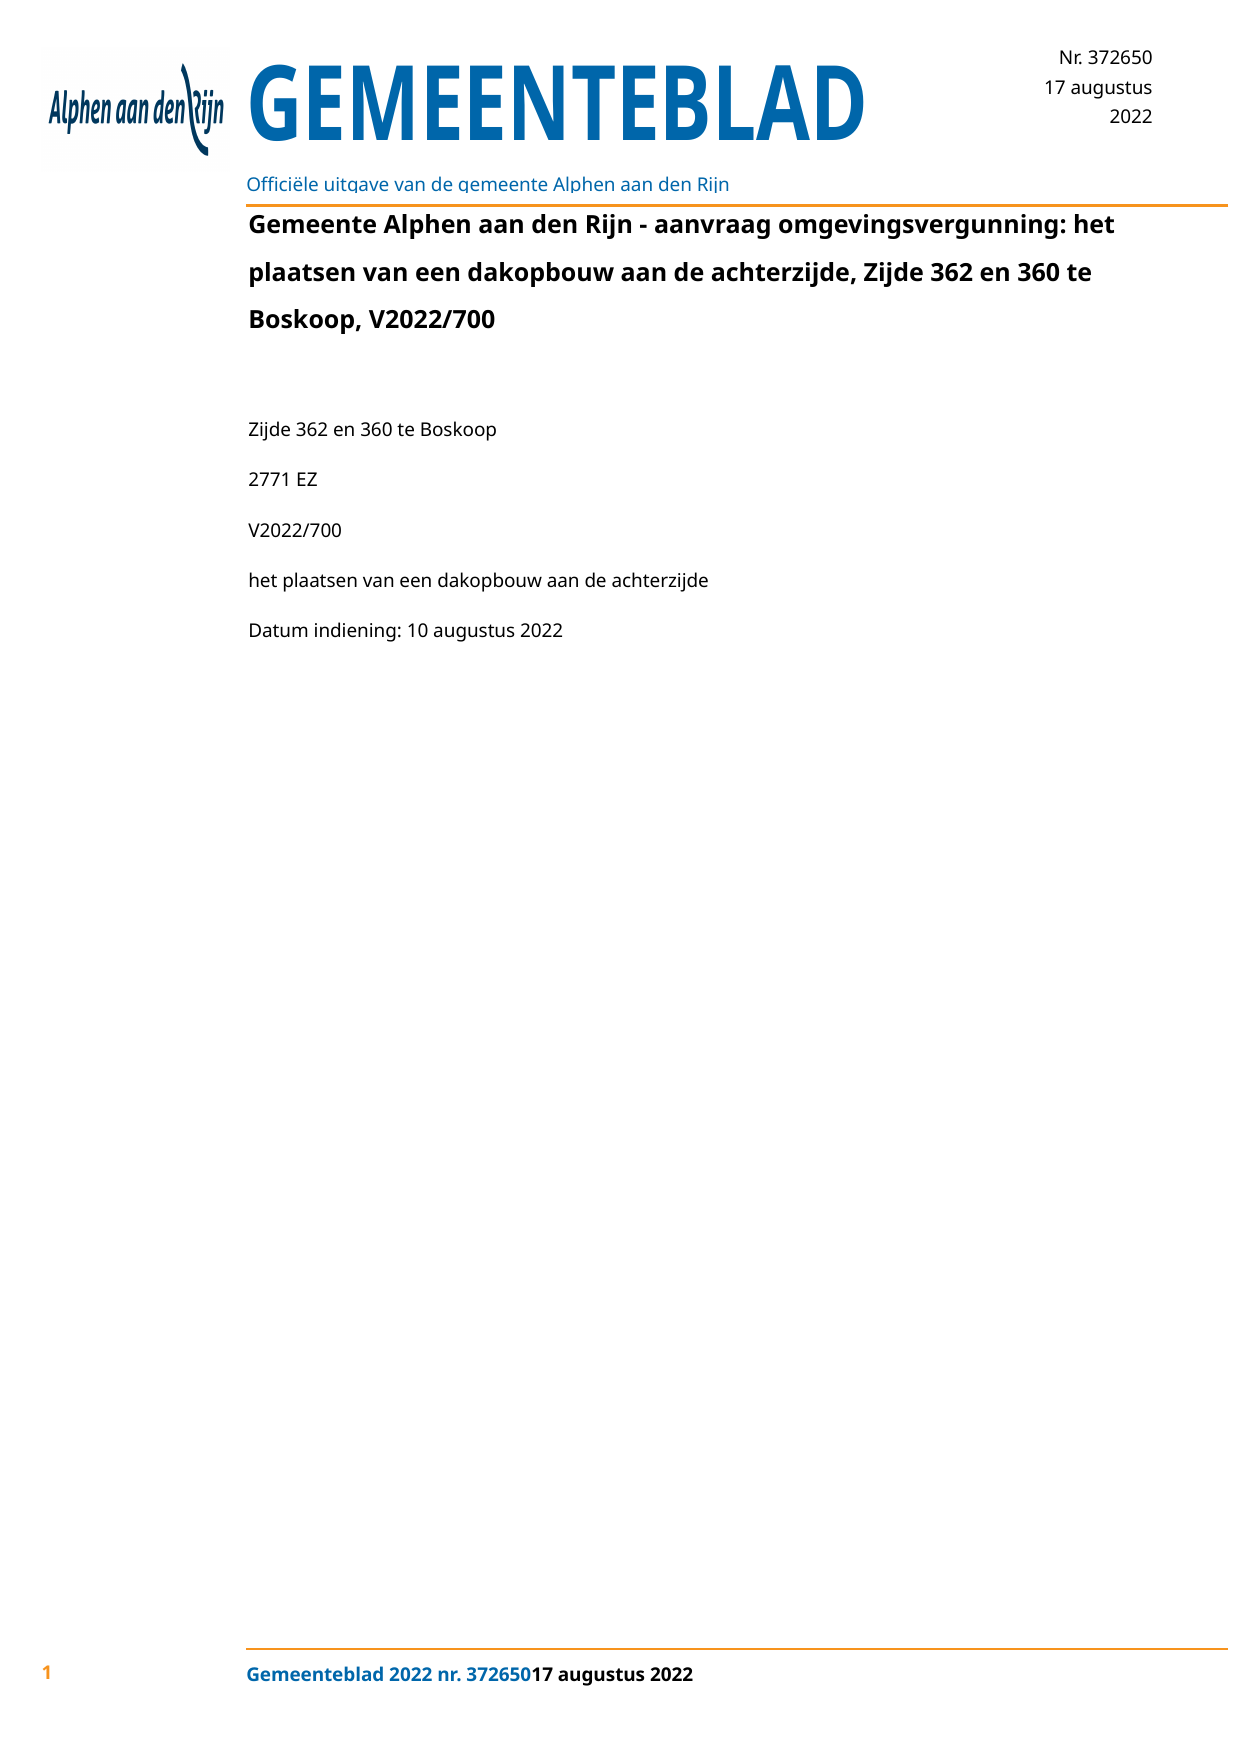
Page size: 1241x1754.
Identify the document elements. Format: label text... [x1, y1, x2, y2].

text V2022/700 [248, 517, 1152, 542]
text Gemeente Alphen aan den Rijn - aanvraag omgevingsvergunning: het plaatsen van een dakopbouw aan de achterzijde, Zijde 362 en 360 te Boskoop, V2022/700 [248, 207, 1152, 336]
text 2771 EZ [248, 466, 1152, 492]
text het plaatsen van een dakopbouw aan de achterzijde [248, 567, 1152, 593]
text Datum indiening: 10 augustus 2022 [248, 618, 1152, 643]
picture [41, 47, 231, 172]
text Zijde 362 en 360 te Boskoop [248, 416, 1152, 442]
